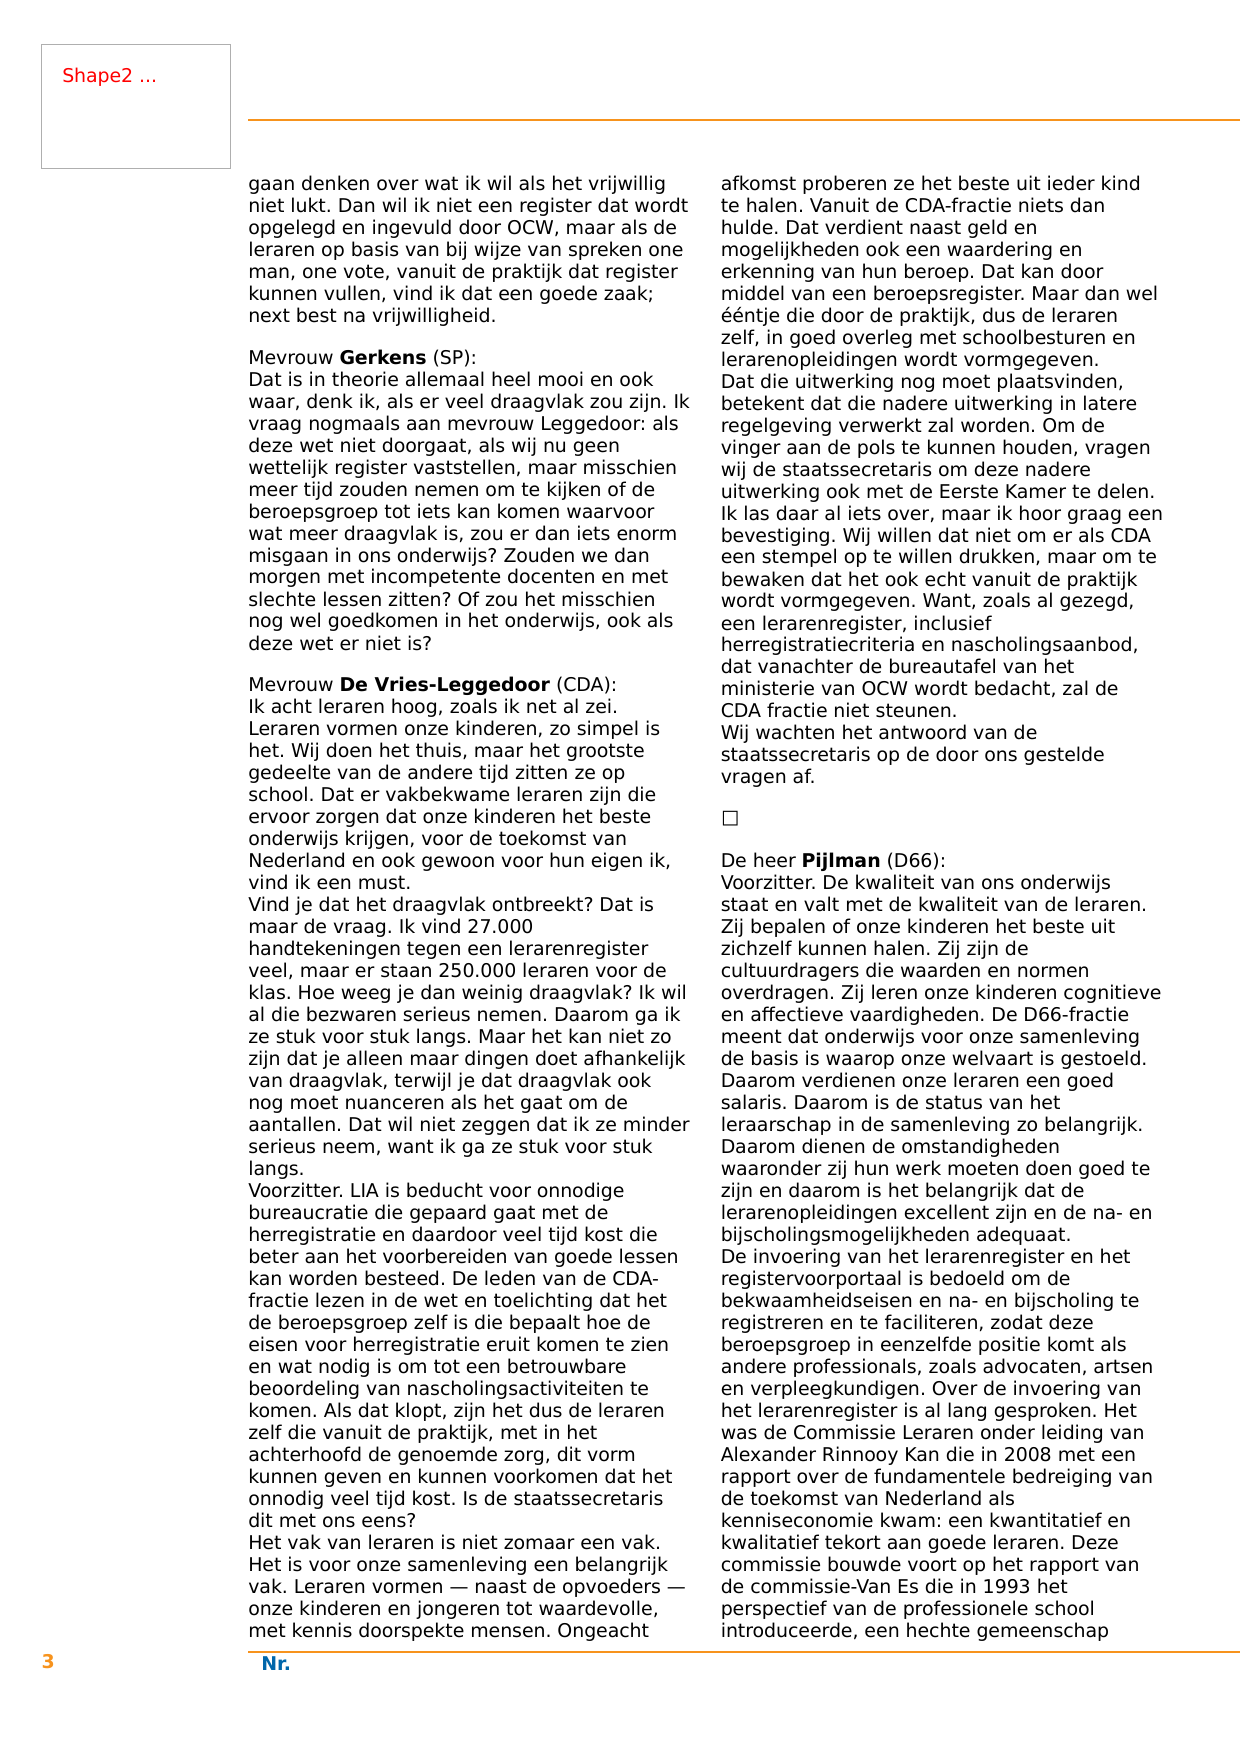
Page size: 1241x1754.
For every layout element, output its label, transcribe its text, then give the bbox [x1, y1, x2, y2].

text ⬜ [721, 808, 1163, 830]
text De invoering van het lerarenregister en het registervoorportaal is bedoeld om de bekwaamheidseisen en na- en bijscholing te registreren en te faciliteren, zodat deze beroepsgroep in eenzelfde positie komt als andere professionals, zoals advocaten, artsen en verpleegkundigen. Over de invoering van het lerarenregister is al lang gesproken. Het was de Commissie Leraren onder leiding van Alexander Rinnooy Kan die in 2008 met een rapport over de fundamentele bedreiging van de toekomst van Nederland als kenniseconomie kwam: een kwantitatief en kwalitatief tekort aan goede leraren. Deze commissie bouwde voort op het rapport van de commissie-Van Es die in 1993 het perspectief van de professionele school introduceerde, een hechte gemeenschap [721, 1246, 1163, 1641]
text gaan denken over wat ik wil als het vrijwillig niet lukt. Dan wil ik niet een register dat wordt opgelegd en ingevuld door OCW, maar als de leraren op basis van bij wijze van spreken one man, one vote, vanuit de praktijk dat register kunnen vullen, vind ik dat een goede zaak; next best na vrijwilligheid. [248, 173, 691, 327]
text Wij wachten het antwoord van de staatssecretaris op de door ons gestelde vragen af. [721, 722, 1163, 788]
text Het vak van leraren is niet zomaar een vak. Het is voor onze samenleving een belangrijk vak. Leraren vormen — naast de opvoeders — onze kinderen en jongeren tot waardevolle, met kennis doorspekte mensen. Ongeacht [248, 1532, 691, 1641]
text Mevrouw Gerkens (SP): [248, 347, 691, 369]
text Voorzitter. LIA is beducht voor onnodige bureaucratie die gepaard gaat met de herregistratie en daardoor veel tijd kost die beter aan het voorbereiden van goede lessen kan worden besteed. De leden van de CDA-fractie lezen in de wet en toelichting dat het de beroepsgroep zelf is die bepaalt hoe de eisen voor herregistratie eruit komen te zien en wat nodig is om tot een betrouwbare beoordeling van nascholingsactiviteiten te komen. Als dat klopt, zijn het dus de leraren zelf die vanuit de praktijk, met in het achterhoofd de genoemde zorg, dit vorm kunnen geven en kunnen voorkomen dat het onnodig veel tijd kost. Is de staatssecretaris dit met ons eens? [248, 1180, 691, 1532]
text Dat is in theorie allemaal heel mooi en ook waar, denk ik, als er veel draagvlak zou zijn. Ik vraag nogmaals aan mevrouw Leggedoor: als deze wet niet doorgaat, als wij nu geen wettelijk register vaststellen, maar misschien meer tijd zouden nemen om te kijken of de beroepsgroep tot iets kan komen waarvoor wat meer draagvlak is, zou er dan iets enorm misgaan in ons onderwijs? Zouden we dan morgen met incompetente docenten en met slechte lessen zitten? Of zou het misschien nog wel goedkomen in het onderwijs, ook als deze wet er niet is? [248, 369, 691, 654]
text De heer Pijlman (D66): [721, 850, 1163, 872]
text Ik acht leraren hoog, zoals ik net al zei. Leraren vormen onze kinderen, zo simpel is het. Wij doen het thuis, maar het grootste gedeelte van de andere tijd zitten ze op school. Dat er vakbekwame leraren zijn die ervoor zorgen dat onze kinderen het beste onderwijs krijgen, voor de toekomst van Nederland en ook gewoon voor hun eigen ik, vind ik een must. [248, 696, 691, 894]
text Mevrouw De Vries-Leggedoor (CDA): [248, 674, 691, 696]
text Voorzitter. De kwaliteit van ons onderwijs staat en valt met de kwaliteit van de leraren. Zij bepalen of onze kinderen het beste uit zichzelf kunnen halen. Zij zijn de cultuurdragers die waarden en normen overdragen. Zij leren onze kinderen cognitieve en affectieve vaardigheden. De D66-fractie meent dat onderwijs voor onze samenleving de basis is waarop onze welvaart is gestoeld. Daarom verdienen onze leraren een goed salaris. Daarom is de status van het leraarschap in de samenleving zo belangrijk. Daarom dienen de omstandigheden waaronder zij hun werk moeten doen goed te zijn en daarom is het belangrijk dat de lerarenopleidingen excellent zijn en de na- en bijscholingsmogelijkheden adequaat. [721, 872, 1163, 1246]
text afkomst proberen ze het beste uit ieder kind te halen. Vanuit de CDA-fractie niets dan hulde. Dat verdient naast geld en mogelijkheden ook een waardering en erkenning van hun beroep. Dat kan door middel van een beroepsregister. Maar dan wel ééntje die door de praktijk, dus de leraren zelf, in goed overleg met schoolbesturen en lerarenopleidingen wordt vormgegeven. [721, 173, 1163, 371]
text Vind je dat het draagvlak ontbreekt? Dat is maar de vraag. Ik vind 27.000 handtekeningen tegen een lerarenregister veel, maar er staan 250.000 leraren voor de klas. Hoe weeg je dan weinig draagvlak? Ik wil al die bezwaren serieus nemen. Daarom ga ik ze stuk voor stuk langs. Maar het kan niet zo zijn dat je alleen maar dingen doet afhankelijk van draagvlak, terwijl je dat draagvlak ook nog moet nuanceren als het gaat om de aantallen. Dat wil niet zeggen dat ik ze minder serieus neem, want ik ga ze stuk voor stuk langs. [248, 894, 691, 1180]
text Dat die uitwerking nog moet plaatsvinden, betekent dat die nadere uitwerking in latere regelgeving verwerkt zal worden. Om de vinger aan de pols te kunnen houden, vragen wij de staatssecretaris om deze nadere uitwerking ook met de Eerste Kamer te delen. Ik las daar al iets over, maar ik hoor graag een bevestiging. Wij willen dat niet om er als CDA een stempel op te willen drukken, maar om te bewaken dat het ook echt vanuit de praktijk wordt vormgegeven. Want, zoals al gezegd, een lerarenregister, inclusief herregistratiecriteria en nascholingsaanbod, dat vanachter de bureautafel van het ministerie van OCW wordt bedacht, zal de CDA fractie niet steunen. [721, 371, 1163, 722]
